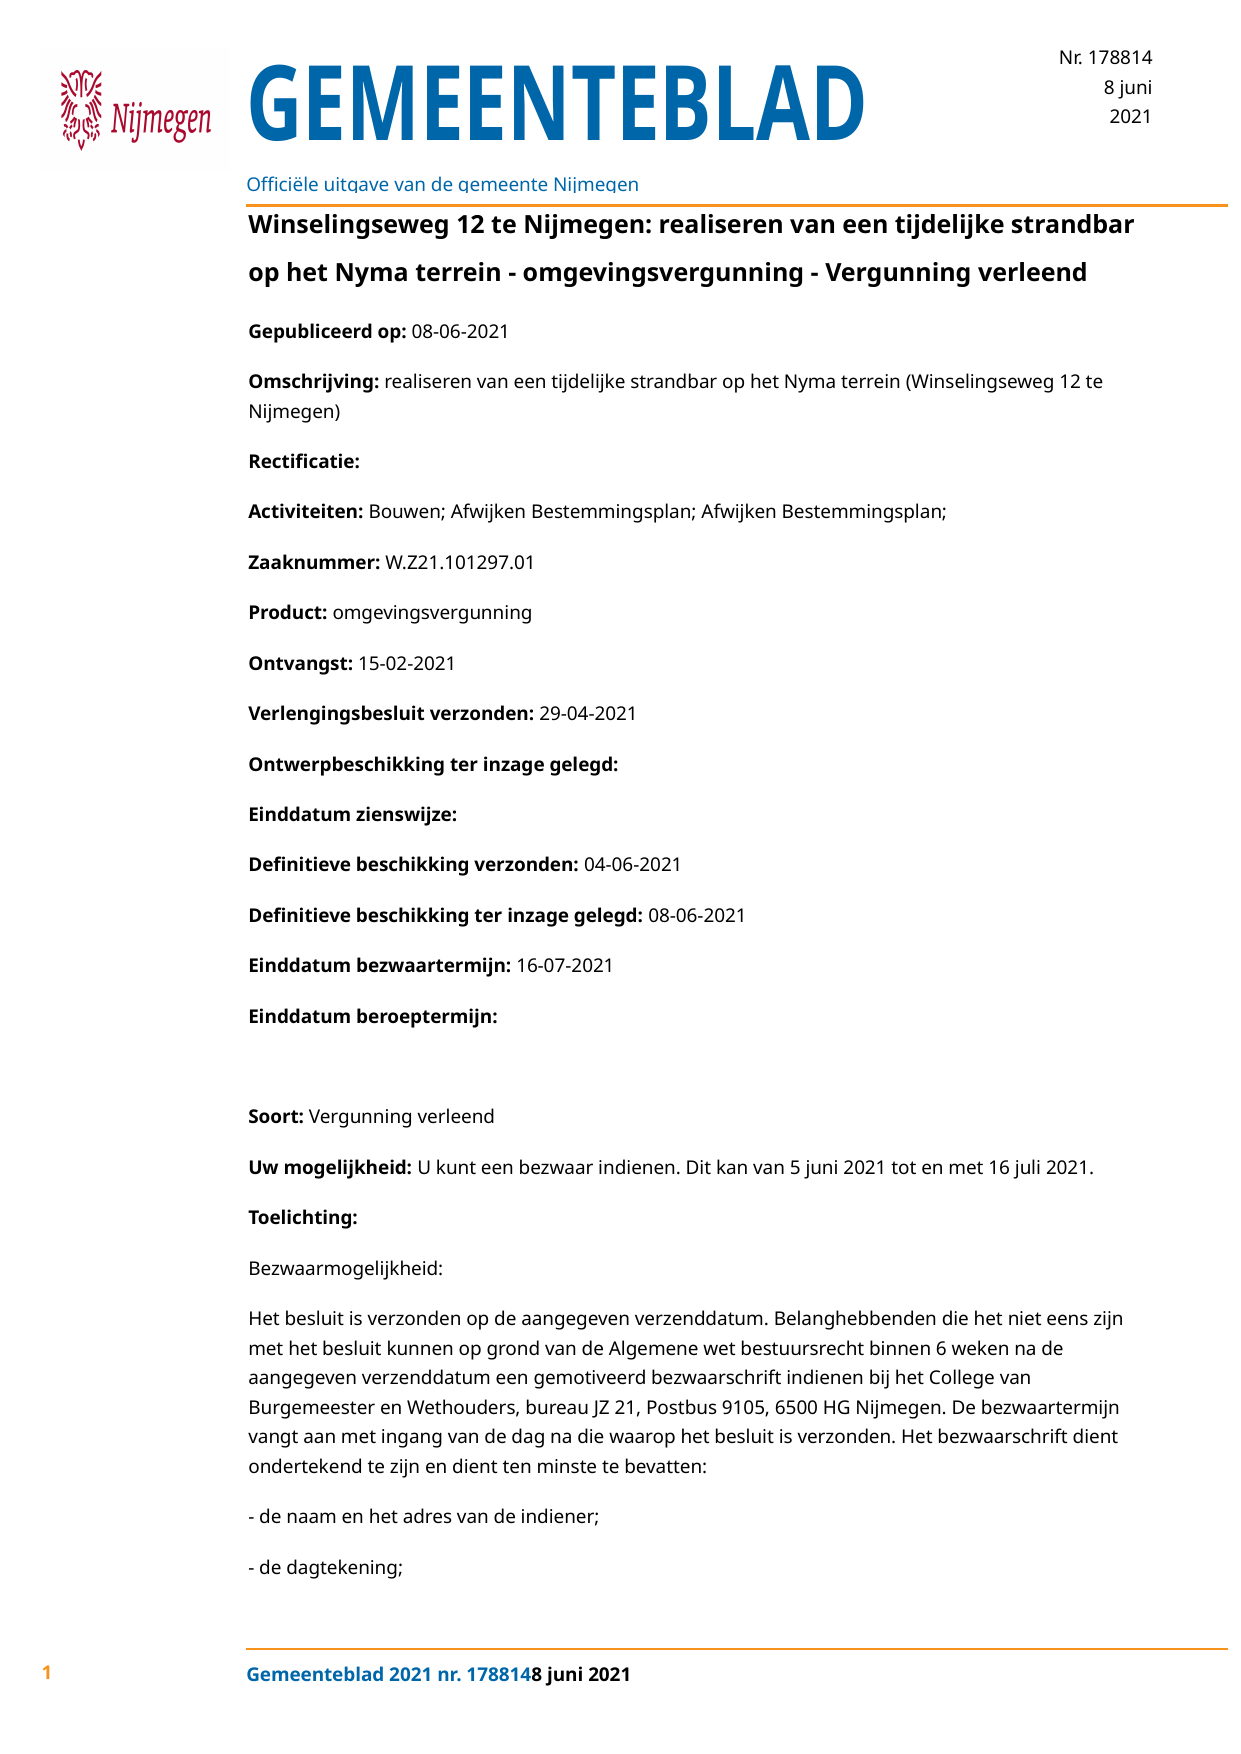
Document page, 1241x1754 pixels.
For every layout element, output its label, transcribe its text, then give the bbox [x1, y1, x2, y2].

text Bezwaarmogelijkheid: [248, 1255, 1152, 1281]
text Gepubliceerd op: 08-06-2021 [248, 318, 1152, 344]
picture [41, 47, 231, 172]
text Toelichting: [248, 1204, 1152, 1230]
text Activiteiten: Bouwen; Afwijken Bestemmingsplan; Afwijken Bestemmingsplan; [248, 499, 1152, 524]
text Einddatum bezwaartermijn: 16-07-2021 [248, 952, 1152, 978]
text Zaaknummer: W.Z21.101297.01 [248, 549, 1152, 575]
text - de dagtekening; [248, 1554, 1152, 1580]
text Ontwerpbeschikking ter inzage gelegd: [248, 751, 1152, 777]
text - de naam en het adres van de indiener; [248, 1504, 1152, 1529]
text Definitieve beschikking ter inzage gelegd: 08-06-2021 [248, 902, 1152, 928]
text Het besluit is verzonden op de aangegeven verzenddatum. Belanghebbenden die het niet eens zijn met het besluit kunnen op grond van de Algemene wet bestuursrecht binnen 6 weken na de aangegeven verzenddatum een gemotiveerd bezwaarschrift indienen bij het College van Burgemeester en Wethouders, bureau JZ 21, Postbus 9105, 6500 HG Nijmegen. De bezwaartermijn vangt aan met ingang van de dag na die waarop het besluit is verzonden. Het bezwaarschrift dient ondertekend te zijn en dient ten minste te bevatten: [248, 1305, 1152, 1479]
text Verlengingsbesluit verzonden: 29-04-2021 [248, 700, 1152, 726]
text Omschrijving: realiseren van een tijdelijke strandbar op het Nyma terrein (Winselingseweg 12 te Nijmegen) [248, 368, 1152, 424]
text Einddatum zienswijze: [248, 801, 1152, 827]
text Definitieve beschikking verzonden: 04-06-2021 [248, 852, 1152, 877]
text Ontvangst: 15-02-2021 [248, 650, 1152, 676]
text Soort: Vergunning verleend [248, 1104, 1152, 1129]
text Uw mogelijkheid: U kunt een bezwaar indienen. Dit kan van 5 juni 2021 tot en met 16 juli 2021. [248, 1154, 1152, 1180]
text Rectificatie: [248, 448, 1152, 474]
text Einddatum beroeptermijn: [248, 1003, 1152, 1029]
text Product: omgevingsvergunning [248, 599, 1152, 625]
text Winselingseweg 12 te Nijmegen: realiseren van een tijdelijke strandbar op het Nyma terrein - omgevingsvergunning - Vergunning verleend [248, 207, 1152, 288]
